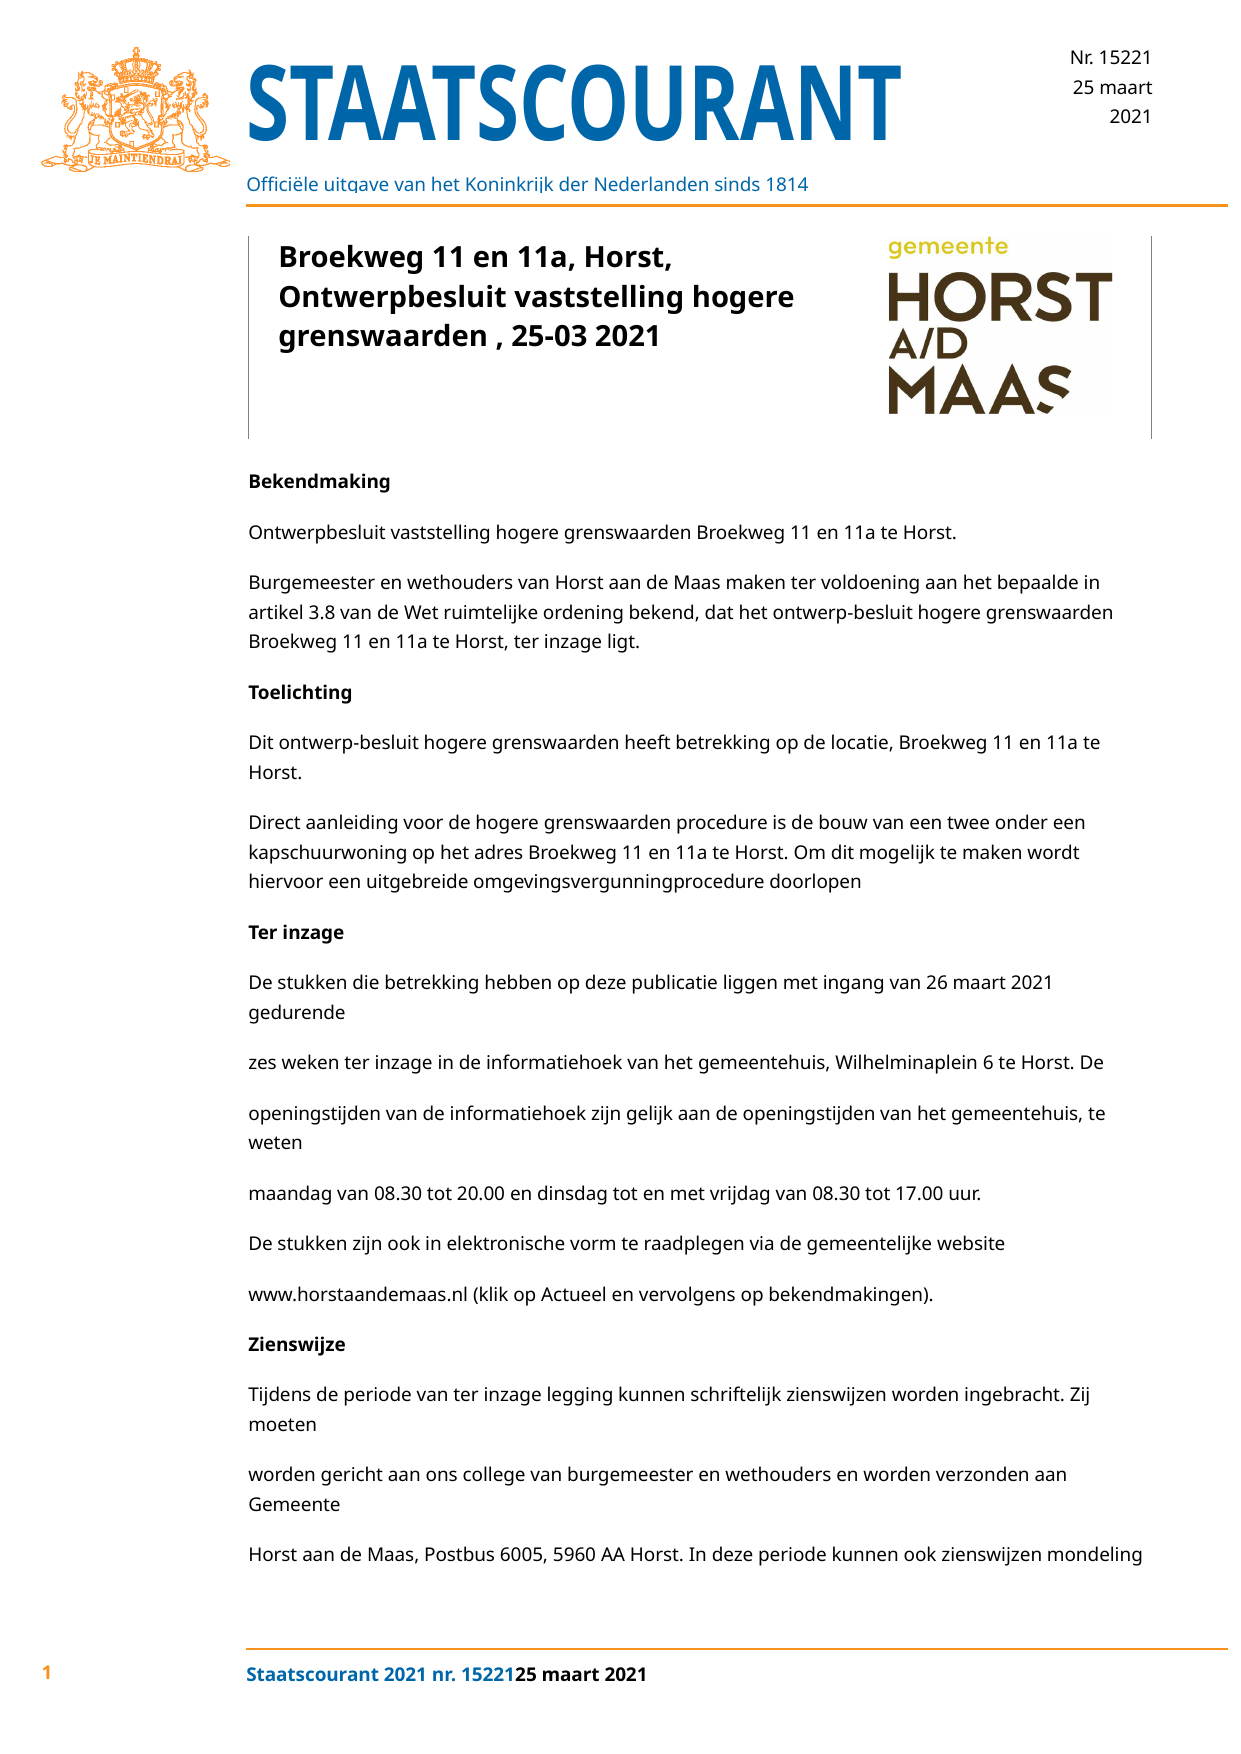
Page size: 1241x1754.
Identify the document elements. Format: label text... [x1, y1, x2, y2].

table_header [850, 236, 888, 413]
text Toelichting [248, 679, 1152, 705]
table_header Broekweg 11 en 11a, Horst, Ontwerpbesluit vaststelling hogere grenswaarden , 25-03 2021 [249, 236, 850, 439]
table_header [850, 414, 1151, 439]
text Horst aan de Maas, Postbus 6005, 5960 AA Horst. In deze periode kunnen ook zienswijzen mondeling [248, 1542, 1152, 1567]
picture [888, 236, 1113, 414]
picture [41, 47, 231, 172]
text Dit ontwerp-besluit hogere grenswaarden heeft betrekking op de locatie, Broekweg 11 en 11a te Horst. [248, 729, 1152, 785]
text De stukken die betrekking hebben op deze publicatie liggen met ingang van 26 maart 2021 gedurende [248, 969, 1152, 1025]
text Ontwerpbesluit vaststelling hogere grenswaarden Broekweg 11 en 11a te Horst. [248, 519, 1152, 545]
text worden gericht aan ons college van burgemeester en wethouders en worden verzonden aan Gemeente [248, 1462, 1152, 1517]
text Bekendmaking [248, 469, 1152, 494]
text Tijdens de periode van ter inzage legging kunnen schriftelijk zienswijzen worden ingebracht. Zij moeten [248, 1382, 1152, 1437]
text www.horstaandemaas.nl (klik op Actueel en vervolgens op bekendmakingen). [248, 1281, 1152, 1306]
table_header [1113, 236, 1151, 413]
text zes weken ter inzage in de informatiehoek van het gemeentehuis, Wilhelminaplein 6 te Horst. De [248, 1049, 1152, 1075]
text Ter inzage [248, 919, 1152, 945]
text openingstijden van de informatiehoek zijn gelijk aan de openingstijden van het gemeentehuis, te weten [248, 1100, 1152, 1155]
text De stukken zijn ook in elektronische vorm te raadplegen via de gemeentelijke website [248, 1230, 1152, 1256]
text Zienswijze [248, 1331, 1152, 1357]
text Direct aanleiding voor de hogere grenswaarden procedure is de bouw van een twee onder een kapschuurwoning op het adres Broekweg 11 en 11a te Horst. Om dit mogelijk te maken wordt hiervoor een uitgebreide omgevingsvergunningprocedure doorlopen [248, 809, 1152, 894]
text maandag van 08.30 tot 20.00 en dinsdag tot en met vrijdag van 08.30 tot 17.00 uur. [248, 1180, 1152, 1206]
text Burgemeester en wethouders van Horst aan de Maas maken ter voldoening aan het bepaalde in artikel 3.8 van de Wet ruimtelijke ordening bekend, dat het ontwerp-besluit hogere grenswaarden Broekweg 11 en 11a te Horst, ter inzage ligt. [248, 569, 1152, 654]
